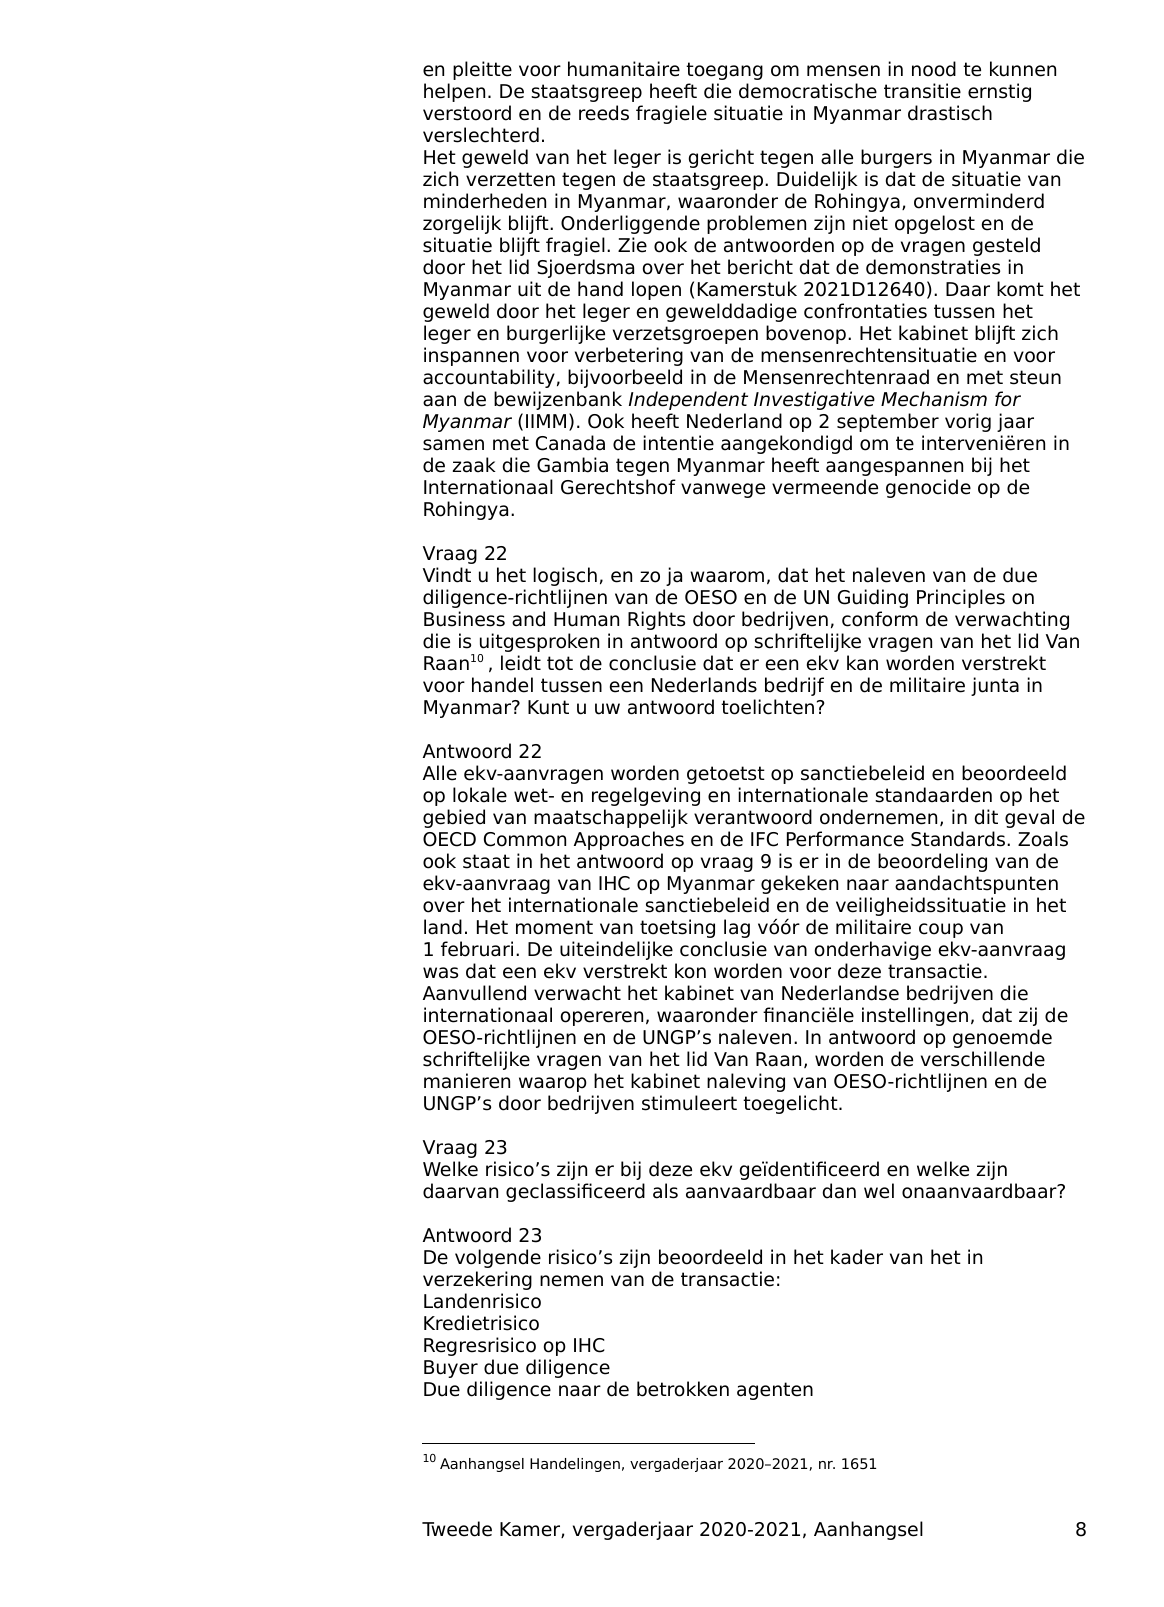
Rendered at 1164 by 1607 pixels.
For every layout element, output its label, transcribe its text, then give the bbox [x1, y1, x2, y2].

text Het geweld van het leger is gericht tegen alle burgers in Myanmar die zich verzetten tegen de staatsgreep. Duidelijk is dat de situatie van minderheden in Myanmar, waaronder de Rohingya, onverminderd zorgelijk blijft. Onderliggende problemen zijn niet opgelost en de situatie blijft fragiel. Zie ook de antwoorden op de vragen gesteld door het lid Sjoerdsma over het bericht dat de demonstraties in Myanmar uit de hand lopen (Kamerstuk 2021D12640). Daar komt het geweld door het leger en gewelddadige confrontaties tussen het leger en burgerlijke verzetsgroepen bovenop. Het kabinet blijft zich inspannen voor verbetering van de mensenrechtensituatie en voor accountability, bijvoorbeeld in de Mensenrechtenraad en met steun aan de bewijzenbank Independent Investigative Mechanism for Myanmar (IIMM). Ook heeft Nederland op 2 september vorig jaar samen met Canada de intentie aangekondigd om te interveniëren in de zaak die Gambia tegen Myanmar heeft aangespannen bij het Internationaal Gerechtshof vanwege vermeende genocide op de Rohingya. [422, 147, 1087, 521]
text Aanhangsel Handelingen, vergaderjaar 2020–2021, nr. 1651 [422, 1452, 1087, 1474]
text Due diligence naar de betrokken agenten [422, 1379, 1087, 1401]
text Welke risico’s zijn er bij deze ekv geïdentificeerd en welke zijn daarvan geclassificeerd als aanvaardbaar dan wel onaanvaardbaar? [422, 1159, 1087, 1203]
text Vraag 22 [422, 543, 1087, 565]
text Vraag 23 [422, 1137, 1087, 1159]
text en pleitte voor humanitaire toegang om mensen in nood te kunnen helpen. De staatsgreep heeft die democratische transitie ernstig verstoord en de reeds fragiele situatie in Myanmar drastisch verslechterd. [422, 59, 1087, 147]
text Kredietrisico [422, 1313, 1087, 1335]
text Vindt u het logisch, en zo ja waarom, dat het naleven van de due diligence-richtlijnen van de OESO en de UN Guiding Principles on Business and Human Rights door bedrijven, conform de verwachting die is uitgesproken in antwoord op schriftelijke vragen van het lid Van Raan, leidt tot de conclusie dat er een ekv kan worden verstrekt voor handel tussen een Nederlands bedrijf en de militaire junta in Myanmar? Kunt u uw antwoord toelichten? [422, 565, 1087, 719]
text Buyer due diligence [422, 1357, 1087, 1379]
text Regresrisico op IHC [422, 1335, 1087, 1357]
text De volgende risico’s zijn beoordeeld in het kader van het in verzekering nemen van de transactie: [422, 1247, 1087, 1291]
text Landenrisico [422, 1291, 1087, 1313]
text Alle ekv-aanvragen worden getoetst op sanctiebeleid en beoordeeld op lokale wet- en regelgeving en internationale standaarden op het gebied van maatschappelijk verantwoord ondernemen, in dit geval de OECD Common Approaches en de IFC Performance Standards. Zoals ook staat in het antwoord op vraag 9 is er in de beoordeling van de ekv-aanvraag van IHC op Myanmar gekeken naar aandachtspunten over het internationale sanctiebeleid en de veiligheidssituatie in het land. Het moment van toetsing lag vóór de militaire coup van 1 februari. De uiteindelijke conclusie van onderhavige ekv-aanvraag was dat een ekv verstrekt kon worden voor deze transactie. Aanvullend verwacht het kabinet van Nederlandse bedrijven die internationaal opereren, waaronder financiële instellingen, dat zij de OESO-richtlijnen en de UNGP’s naleven. In antwoord op genoemde schriftelijke vragen van het lid Van Raan, worden de verschillende manieren waarop het kabinet naleving van OESO-richtlijnen en de UNGP’s door bedrijven stimuleert toegelicht. [422, 763, 1087, 1114]
text Antwoord 22 [422, 741, 1087, 763]
text Antwoord 23 [422, 1225, 1087, 1247]
